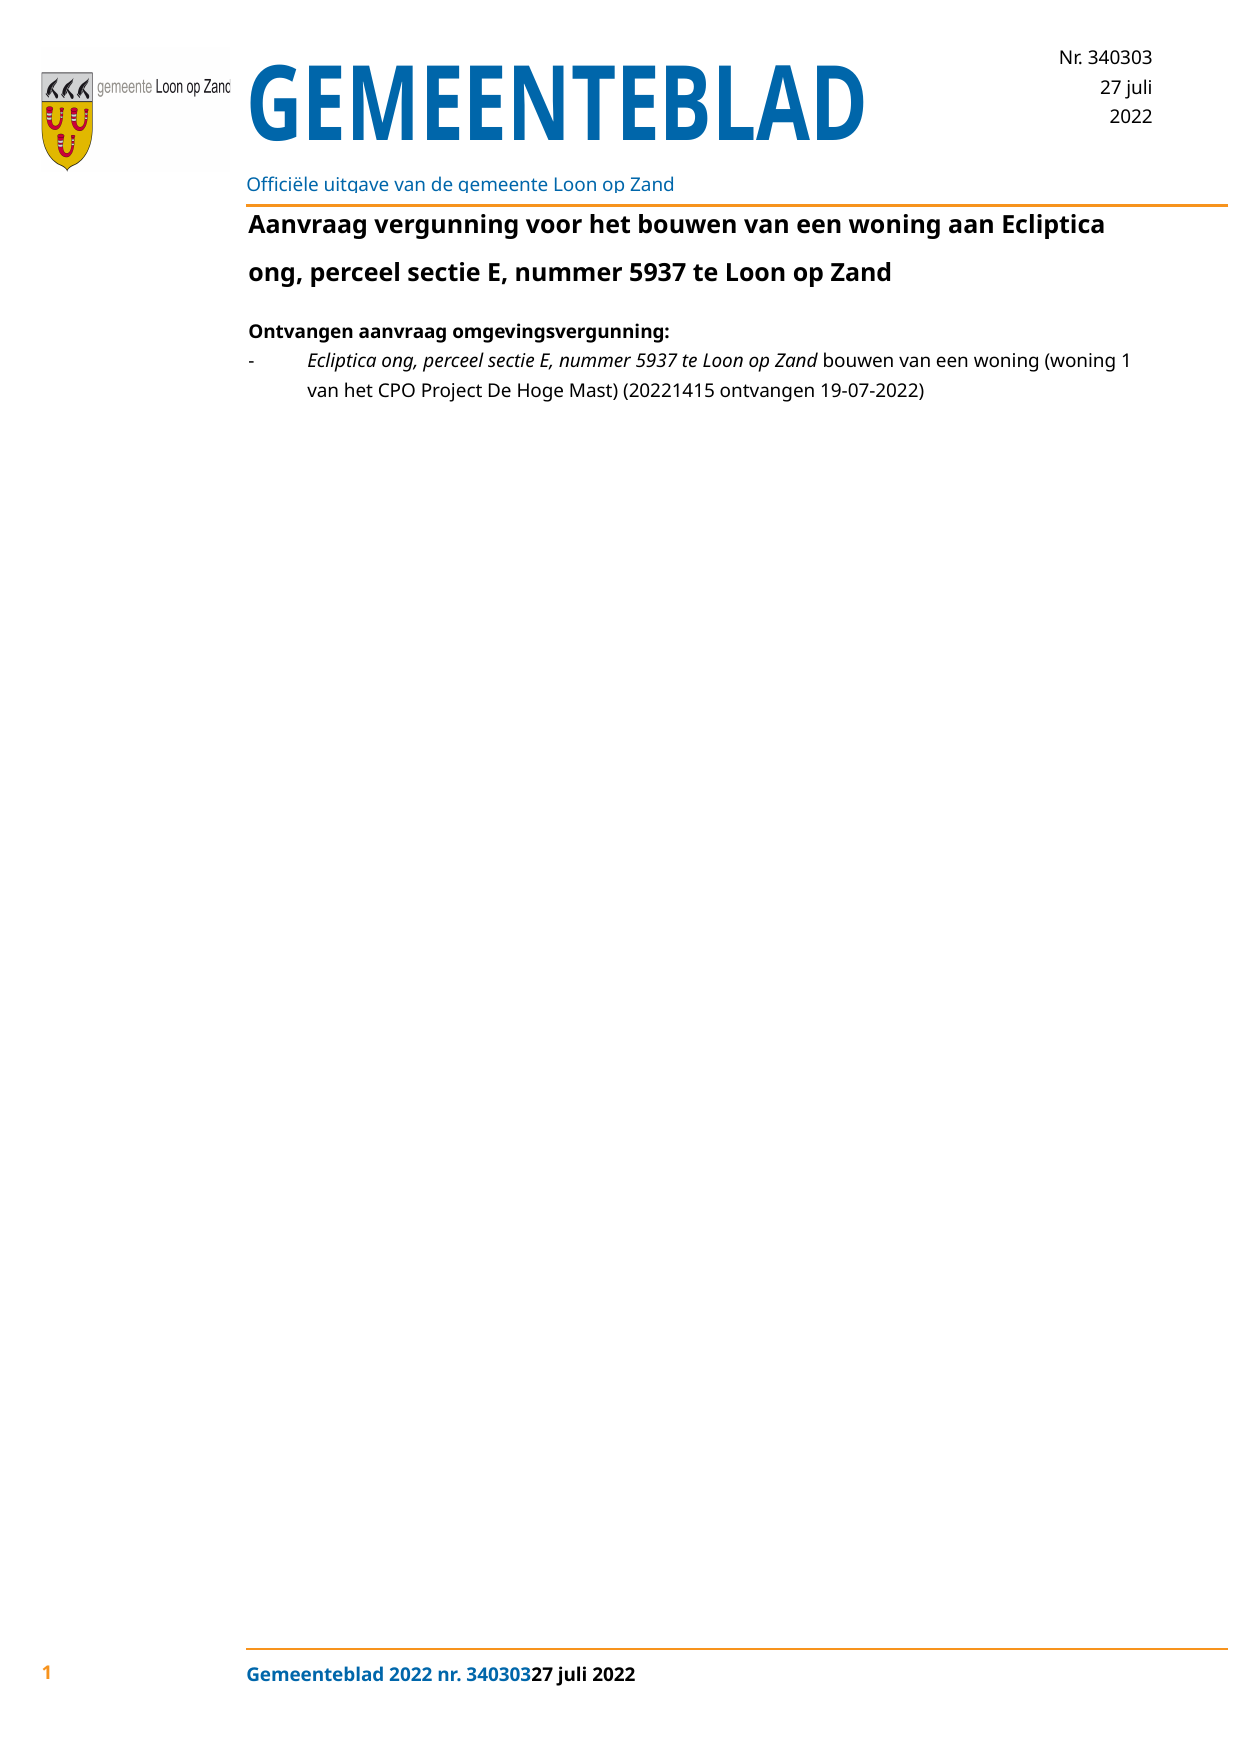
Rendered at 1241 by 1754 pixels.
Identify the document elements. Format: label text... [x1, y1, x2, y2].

list Ecliptica ong, perceel sectie E, nummer 5937 te Loon op Zand bouwen van een woning (woning 1 van het CPO Project De Hoge Mast) (20221415 ontvangen 19-07-2022) [248, 347, 1152, 403]
text Ontvangen aanvraag omgevingsvergunning: [248, 318, 1152, 344]
picture [41, 47, 231, 172]
text Aanvraag vergunning voor het bouwen van een woning aan Ecliptica ong, perceel sectie E, nummer 5937 te Loon op Zand [248, 207, 1152, 288]
